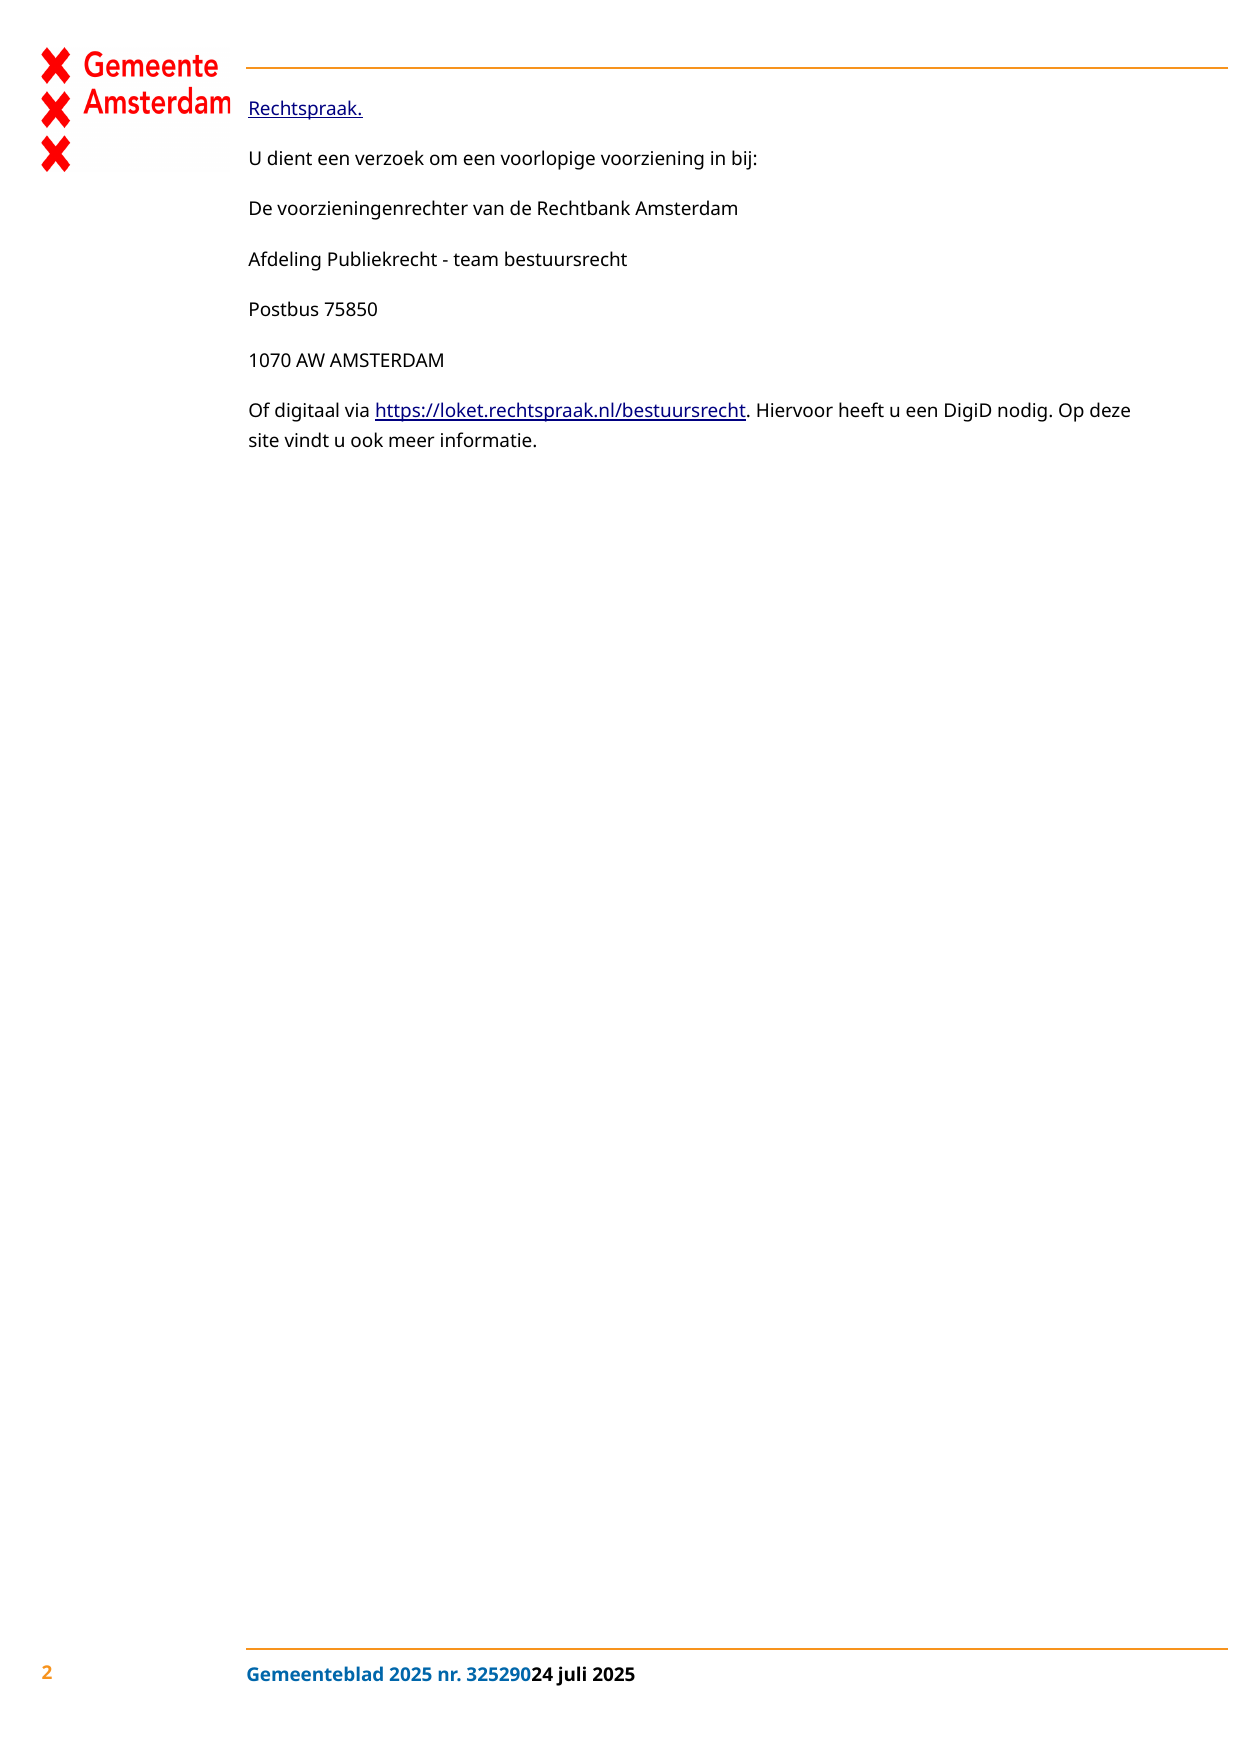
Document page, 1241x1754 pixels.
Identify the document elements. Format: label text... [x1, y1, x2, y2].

text U dient een verzoek om een voorlopige voorziening in bij: [248, 145, 1152, 171]
picture [41, 47, 231, 172]
text De voorzieningenrechter van de Rechtbank Amsterdam [248, 196, 1152, 221]
text Of digitaal via https://loket.rechtspraak.nl/bestuursrecht. Hiervoor heeft u een DigiD nodig. Op deze site vindt u ook meer informatie. [248, 397, 1152, 453]
text 1070 AW AMSTERDAM [248, 347, 1152, 373]
text Afdeling Publiekrecht - team bestuursrecht [248, 246, 1152, 272]
text Rechtspraak. [248, 95, 1152, 121]
text Postbus 75850 [248, 296, 1152, 322]
